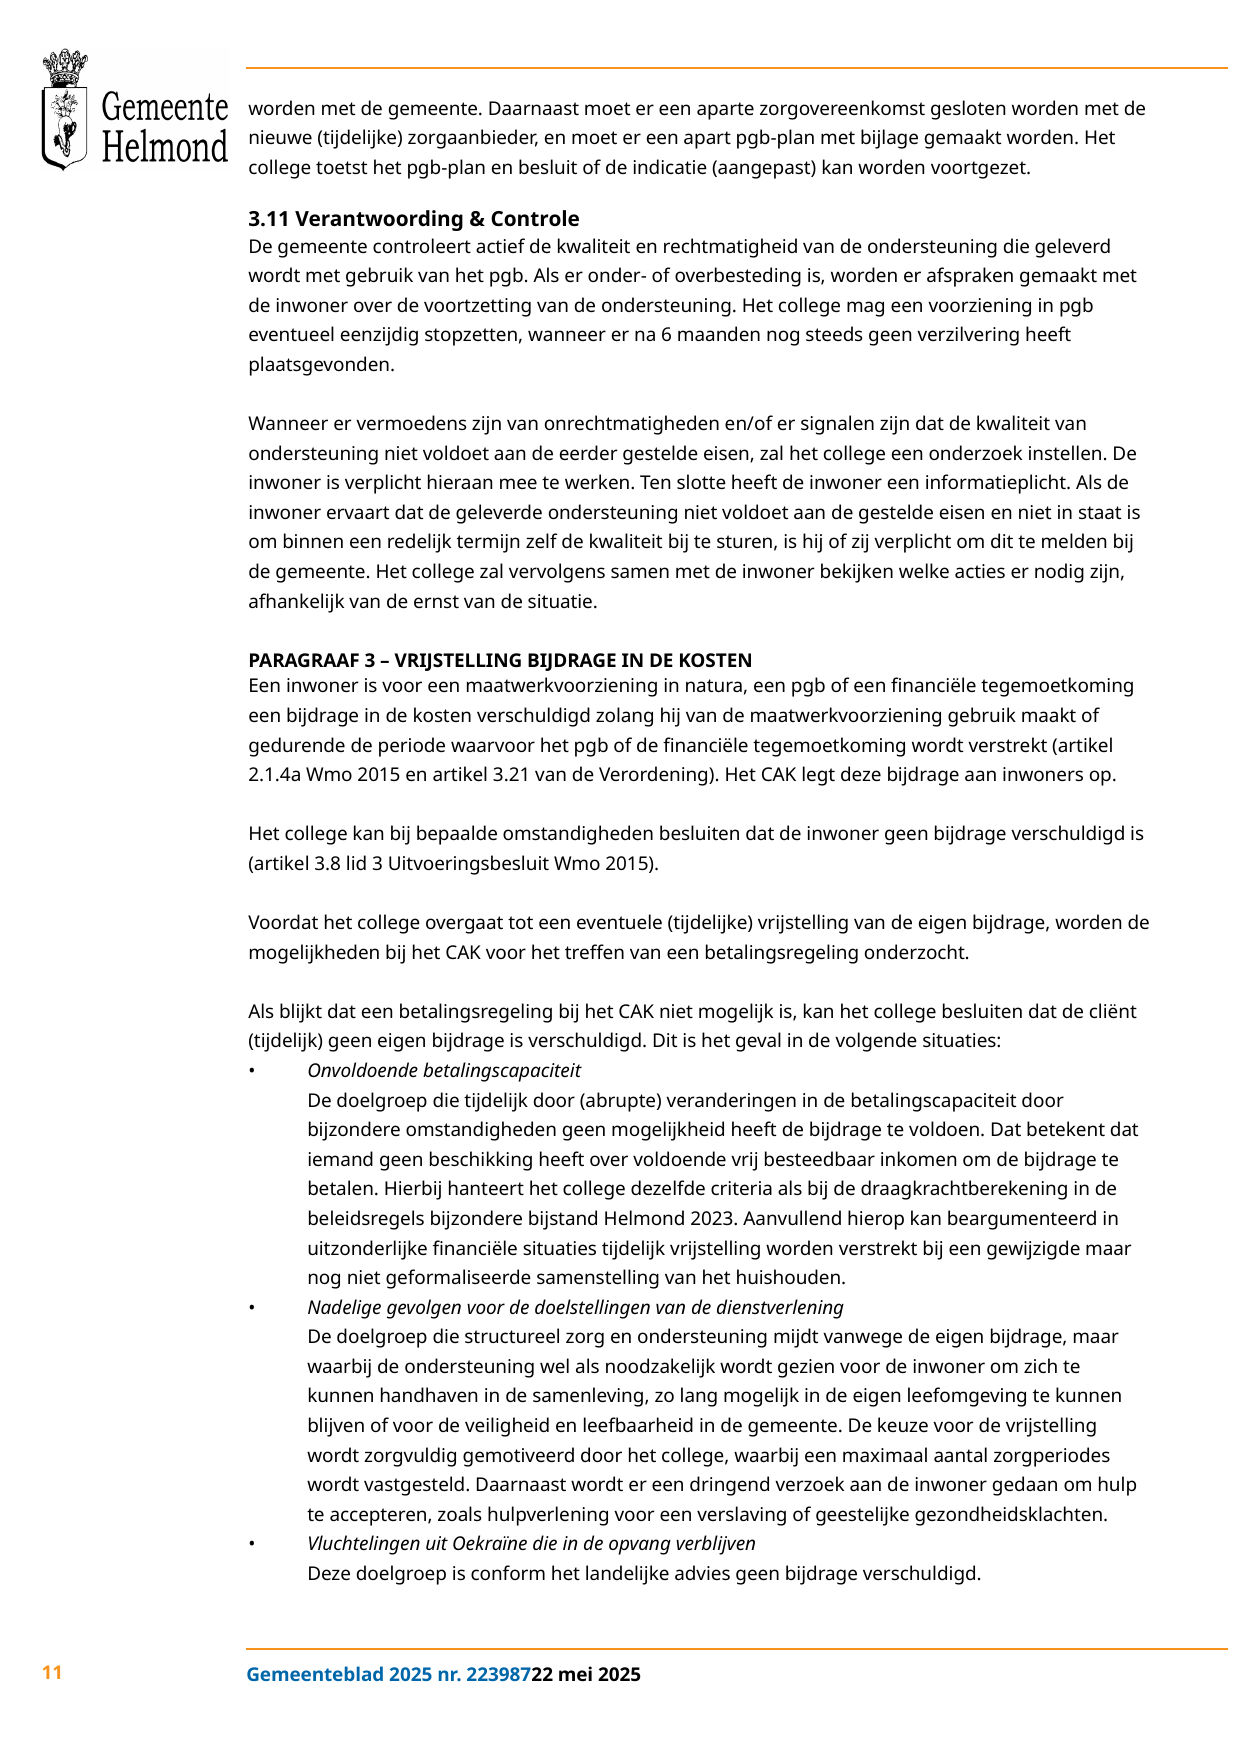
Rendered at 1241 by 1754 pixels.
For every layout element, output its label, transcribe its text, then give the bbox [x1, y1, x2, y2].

text worden met de gemeente. Daarnaast moet er een aparte zorgovereenkomst gesloten worden met de nieuwe (tijdelijke) zorgaanbieder, en moet er een apart pgb-plan met bijlage gemaakt worden. Het college toetst het pgb-plan en besluit of de indicatie (aangepast) kan worden voortgezet. [248, 95, 1152, 180]
list Onvoldoende betalingscapaciteit [248, 1057, 1152, 1083]
text Een inwoner is voor een maatwerkvoorziening in natura, een pgb of een financiële tegemoetkoming een bijdrage in de kosten verschuldigd zolang hij van de maatwerkvoorziening gebruik maakt of gedurende de periode waarvoor het pgb of de financiële tegemoetkoming wordt verstrekt (artikel 2.1.4a Wmo 2015 en artikel 3.21 van de Verordening). Het CAK legt deze bijdrage aan inwoners op. [248, 673, 1152, 787]
text PARAGRAAF 3 – VRIJSTELLING BIJDRAGE IN DE KOSTEN [248, 647, 1152, 673]
picture [41, 47, 231, 172]
list De doelgroep die structureel zorg en ondersteuning mijdt vanwege de eigen bijdrage, maar waarbij de ondersteuning wel als noodzakelijk wordt gezien voor de inwoner om zich te kunnen handhaven in de samenleving, zo lang mogelijk in de eigen leefomgeving te kunnen blijven of voor de veiligheid en leefbaarheid in de gemeente. De keuze voor de vrijstelling wordt zorgvuldig gemotiveerd door het college, waarbij een maximaal aantal zorgperiodes wordt vastgesteld. Daarnaast wordt er een dringend verzoek aan de inwoner gedaan om hulp te accepteren, zoals hulpverlening voor een verslaving of geestelijke gezondheidsklachten. [248, 1323, 1152, 1527]
list Vluchtelingen uit Oekraïne die in de opvang verblijven [248, 1531, 1152, 1556]
text Wanneer er vermoedens zijn van onrechtmatigheden en/of er signalen zijn dat de kwaliteit van ondersteuning niet voldoet aan de eerder gestelde eisen, zal het college een onderzoek instellen. De inwoner is verplicht hieraan mee te werken. Ten slotte heeft de inwoner een informatieplicht. Als de inwoner ervaart dat de geleverde ondersteuning niet voldoet aan de gestelde eisen en niet in staat is om binnen een redelijk termijn zelf de kwaliteit bij te sturen, is hij of zij verplicht om dit te melden bij de gemeente. Het college zal vervolgens samen met de inwoner bekijken welke acties er nodig zijn, afhankelijk van de ernst van de situatie. [248, 410, 1152, 613]
list Nadelige gevolgen voor de doelstellingen van de dienstverlening [248, 1294, 1152, 1320]
list Deze doelgroep is conform het landelijke advies geen bijdrage verschuldigd. [248, 1560, 1152, 1586]
text 3.11 Verantwoording & Controle [248, 204, 1152, 233]
text Als blijkt dat een betalingsregeling bij het CAK niet mogelijk is, kan het college besluiten dat de cliënt (tijdelijk) geen eigen bijdrage is verschuldigd. Dit is het geval in de volgende situaties: [248, 998, 1152, 1053]
text Het college kan bij bepaalde omstandigheden besluiten dat de inwoner geen bijdrage verschuldigd is (artikel 3.8 lid 3 Uitvoeringsbesluit Wmo 2015). [248, 821, 1152, 876]
text Voordat het college overgaat tot een eventuele (tijdelijke) vrijstelling van de eigen bijdrage, worden de mogelijkheden bij het CAK voor het treffen van een betalingsregeling onderzocht. [248, 909, 1152, 965]
text De gemeente controleert actief de kwaliteit en rechtmatigheid van de ondersteuning die geleverd wordt met gebruik van het pgb. Als er onder- of overbesteding is, worden er afspraken gemaakt met de inwoner over de voortzetting van de ondersteuning. Het college mag een voorziening in pgb eventueel eenzijdig stopzetten, wanneer er na 6 maanden nog steeds geen verzilvering heeft plaatsgevonden. [248, 233, 1152, 377]
list De doelgroep die tijdelijk door (abrupte) veranderingen in de betalingscapaciteit door bijzondere omstandigheden geen mogelijkheid heeft de bijdrage te voldoen. Dat betekent dat iemand geen beschikking heeft over voldoende vrij besteedbaar inkomen om de bijdrage te betalen. Hierbij hanteert het college dezelfde criteria als bij de draagkrachtberekening in de beleidsregels bijzondere bijstand Helmond 2023. Aanvullend hierop kan beargumenteerd in uitzonderlijke financiële situaties tijdelijk vrijstelling worden verstrekt bij een gewijzigde maar nog niet geformaliseerde samenstelling van het huishouden. [248, 1087, 1152, 1290]
